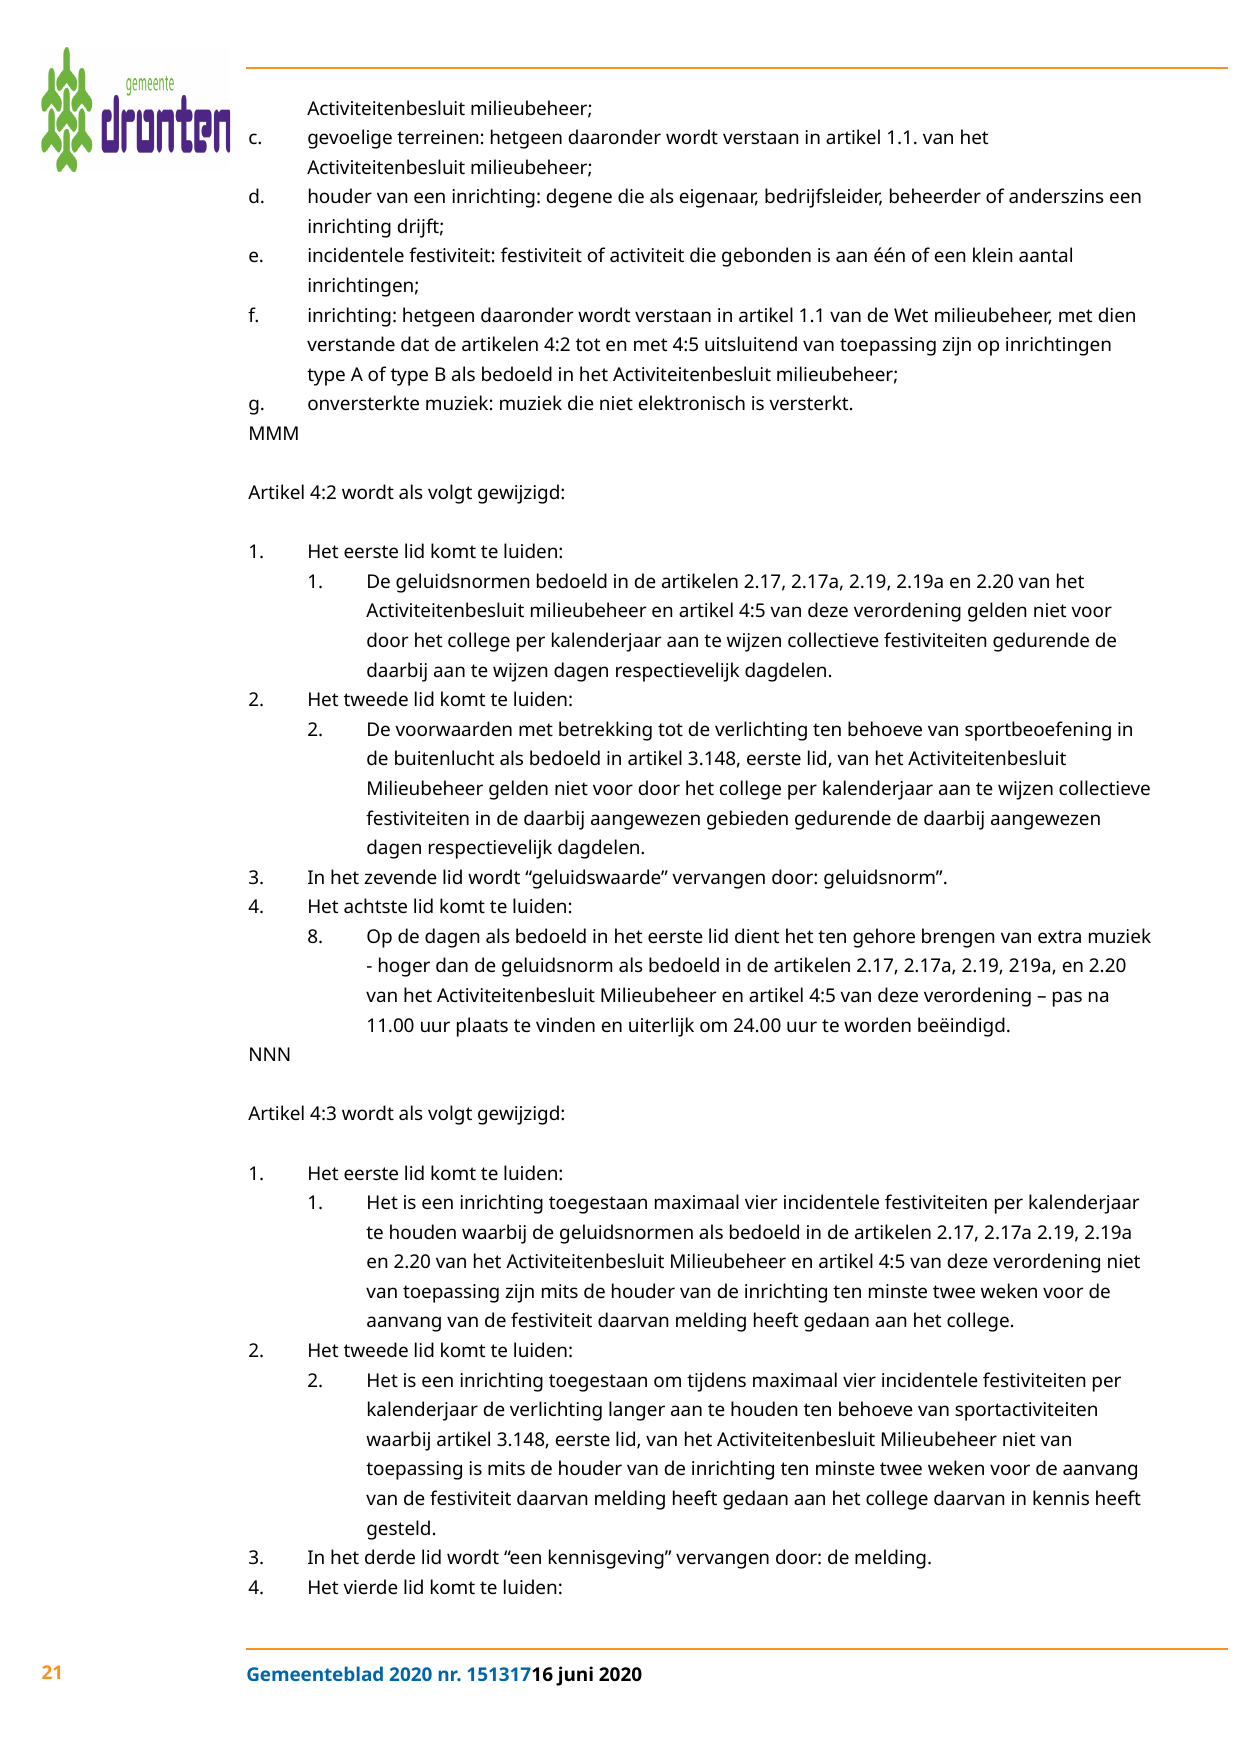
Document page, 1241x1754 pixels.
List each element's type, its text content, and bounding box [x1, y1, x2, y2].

list Het achtste lid komt te luiden: [248, 893, 1152, 919]
list Het vierde lid komt te luiden: [248, 1574, 1152, 1600]
list In het zevende lid wordt “geluidswaarde” vervangen door: geluidsnorm”. [248, 864, 1152, 890]
list gevoelige terreinen: hetgeen daaronder wordt verstaan in artikel 1.1. van het Activiteitenbesluit milieubeheer; [248, 124, 1152, 180]
list houder van een inrichting: degene die als eigenaar, bedrijfsleider, beheerder of anderszins een inrichting drijft; [248, 183, 1152, 239]
text NNN [248, 1041, 1152, 1067]
list Activiteitenbesluit milieubeheer; [248, 95, 1152, 121]
list Op de dagen als bedoeld in het eerste lid dient het ten gehore brengen van extra muziek - hoger dan de geluidsnorm als bedoeld in de artikelen 2.17, 2.17a, 2.19, 219a, en 2.20 van het Activiteitenbesluit Milieubeheer en artikel 4:5 van deze verordening – pas na 11.00 uur plaats te vinden en uiterlijk om 24.00 uur te worden beëindigd. [307, 923, 1152, 1038]
list Het is een inrichting toegestaan maximaal vier incidentele festiviteiten per kalenderjaar te houden waarbij de geluidsnormen als bedoeld in de artikelen 2.17, 2.17a 2.19, 2.19a en 2.20 van het Activiteitenbesluit Milieubeheer en artikel 4:5 van deze verordening niet van toepassing zijn mits de houder van de inrichting ten minste twee weken voor de aanvang van de festiviteit daarvan melding heeft gedaan aan het college. [307, 1189, 1152, 1333]
list Het is een inrichting toegestaan om tijdens maximaal vier incidentele festiviteiten per kalenderjaar de verlichting langer aan te houden ten behoeve van sportactiviteiten waarbij artikel 3.148, eerste lid, van het Activiteitenbesluit Milieubeheer niet van toepassing is mits de houder van de inrichting ten minste twee weken voor de aanvang van de festiviteit daarvan melding heeft gedaan aan het college daarvan in kennis heeft gesteld. [307, 1367, 1152, 1541]
list Het tweede lid komt te luiden: [248, 1337, 1152, 1363]
list onversterkte muziek: muziek die niet elektronisch is versterkt. [248, 391, 1152, 416]
list Het tweede lid komt te luiden: [248, 686, 1152, 712]
list De geluidsnormen bedoeld in de artikelen 2.17, 2.17a, 2.19, 2.19a en 2.20 van het Activiteitenbesluit milieubeheer en artikel 4:5 van deze verordening gelden niet voor door het college per kalenderjaar aan te wijzen collectieve festiviteiten gedurende de daarbij aan te wijzen dagen respectievelijk dagdelen. [307, 568, 1152, 683]
list De voorwaarden met betrekking tot de verlichting ten behoeve van sportbeoefening in de buitenlucht als bedoeld in artikel 3.148, eerste lid, van het Activiteitenbesluit Milieubeheer gelden niet voor door het college per kalenderjaar aan te wijzen collectieve festiviteiten in de daarbij aangewezen gebieden gedurende de daarbij aangewezen dagen respectievelijk dagdelen. [307, 716, 1152, 860]
list inrichting: hetgeen daaronder wordt verstaan in artikel 1.1 van de Wet milieubeheer, met dien verstande dat de artikelen 4:2 tot en met 4:5 uitsluitend van toepassing zijn op inrichtingen type A of type B als bedoeld in het Activiteitenbesluit milieubeheer; [248, 302, 1152, 387]
text Artikel 4:2 wordt als volgt gewijzigd: [248, 479, 1152, 505]
text MMM [248, 420, 1152, 446]
text Artikel 4:3 wordt als volgt gewijzigd: [248, 1101, 1152, 1126]
list Het eerste lid komt te luiden: [248, 538, 1152, 564]
list In het derde lid wordt “een kennisgeving” vervangen door: de melding. [248, 1544, 1152, 1570]
list Het eerste lid komt te luiden: [248, 1160, 1152, 1186]
picture [41, 47, 231, 172]
list incidentele festiviteit: festiviteit of activiteit die gebonden is aan één of een klein aantal inrichtingen; [248, 243, 1152, 298]
